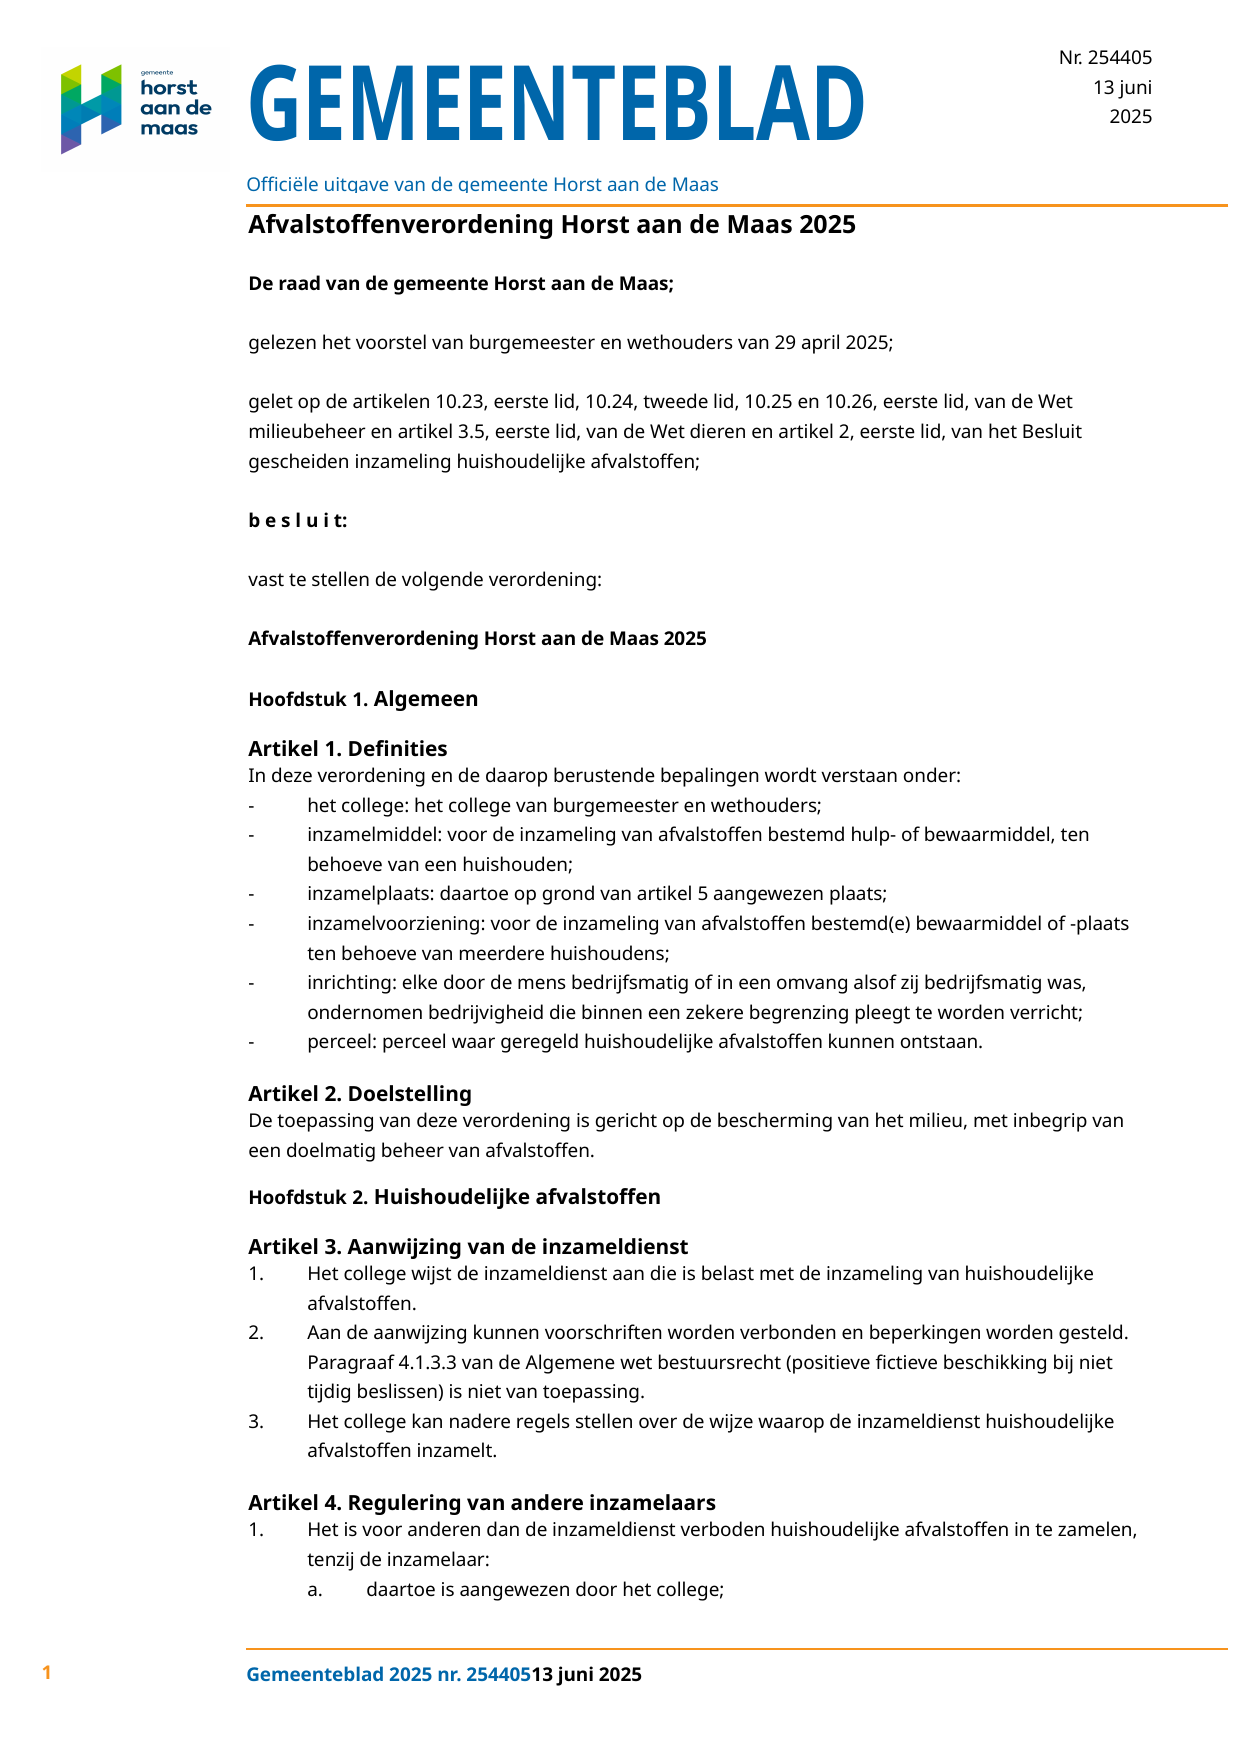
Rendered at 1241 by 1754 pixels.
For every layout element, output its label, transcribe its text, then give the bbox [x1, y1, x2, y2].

list het college: het college van burgemeester en wethouders; [248, 792, 1152, 817]
text Artikel 2. Doelstelling [248, 1079, 1152, 1107]
text Afvalstoffenverordening Horst aan de Maas 2025 [248, 207, 1152, 241]
text b e s l u i t: [248, 507, 1152, 533]
list Het college wijst de inzameldienst aan die is belast met de inzameling van huishoudelijke afvalstoffen. [248, 1260, 1152, 1316]
list inrichting: elke door de mens bedrijfsmatig of in een omvang alsof zij bedrijfsmatig was, ondernomen bedrijvigheid die binnen een zekere begrenzing pleegt te worden verricht; [248, 969, 1152, 1024]
text Artikel 1. Definities [248, 734, 1152, 762]
text vast te stellen de volgende verordening: [248, 566, 1152, 592]
text Hoofdstuk 2. Huishoudelijke afvalstoffen [248, 1182, 1152, 1211]
list inzamelplaats: daartoe op grond van artikel 5 aangewezen plaats; [248, 881, 1152, 906]
text Hoofdstuk 1. Algemeen [248, 684, 1152, 713]
list inzamelmiddel: voor de inzameling van afvalstoffen bestemd hulp- of bewaarmiddel, ten behoeve van een huishouden; [248, 821, 1152, 877]
text gelet op de artikelen 10.23, eerste lid, 10.24, tweede lid, 10.25 en 10.26, eerste lid, van de Wet milieubeheer en artikel 3.5, eerste lid, van de Wet dieren en artikel 2, eerste lid, van het Besluit gescheiden inzameling huishoudelijke afvalstoffen; [248, 389, 1152, 473]
text Artikel 3. Aanwijzing van de inzameldienst [248, 1232, 1152, 1260]
text De raad van de gemeente Horst aan de Maas; [248, 270, 1152, 296]
picture [41, 47, 231, 172]
text Afvalstoffenverordening Horst aan de Maas 2025 [248, 625, 1152, 651]
list perceel: perceel waar geregeld huishoudelijke afvalstoffen kunnen ontstaan. [248, 1028, 1152, 1054]
list Het college kan nadere regels stellen over de wijze waarop de inzameldienst huishoudelijke afvalstoffen inzamelt. [248, 1408, 1152, 1463]
text De toepassing van deze verordening is gericht op de bescherming van het milieu, met inbegrip van een doelmatig beheer van afvalstoffen. [248, 1107, 1152, 1163]
list inzamelvoorziening: voor de inzameling van afvalstoffen bestemd(e) bewaarmiddel of -plaats ten behoeve van meerdere huishoudens; [248, 910, 1152, 965]
list daartoe is aangewezen door het college; [307, 1576, 1152, 1601]
text gelezen het voorstel van burgemeester en wethouders van 29 april 2025; [248, 329, 1152, 355]
text In deze verordening en de daarop berustende bepalingen wordt verstaan onder: [248, 762, 1152, 788]
list Het is voor anderen dan de inzameldienst verboden huishoudelijke afvalstoffen in te zamelen, tenzij de inzamelaar: [248, 1517, 1152, 1572]
list Aan de aanwijzing kunnen voorschriften worden verbonden en beperkingen worden gesteld. Paragraaf 4.1.3.3 van de Algemene wet bestuursrecht (positieve fictieve beschikking bij niet tijdig beslissen) is niet van toepassing. [248, 1319, 1152, 1404]
text Artikel 4. Regulering van andere inzamelaars [248, 1488, 1152, 1517]
